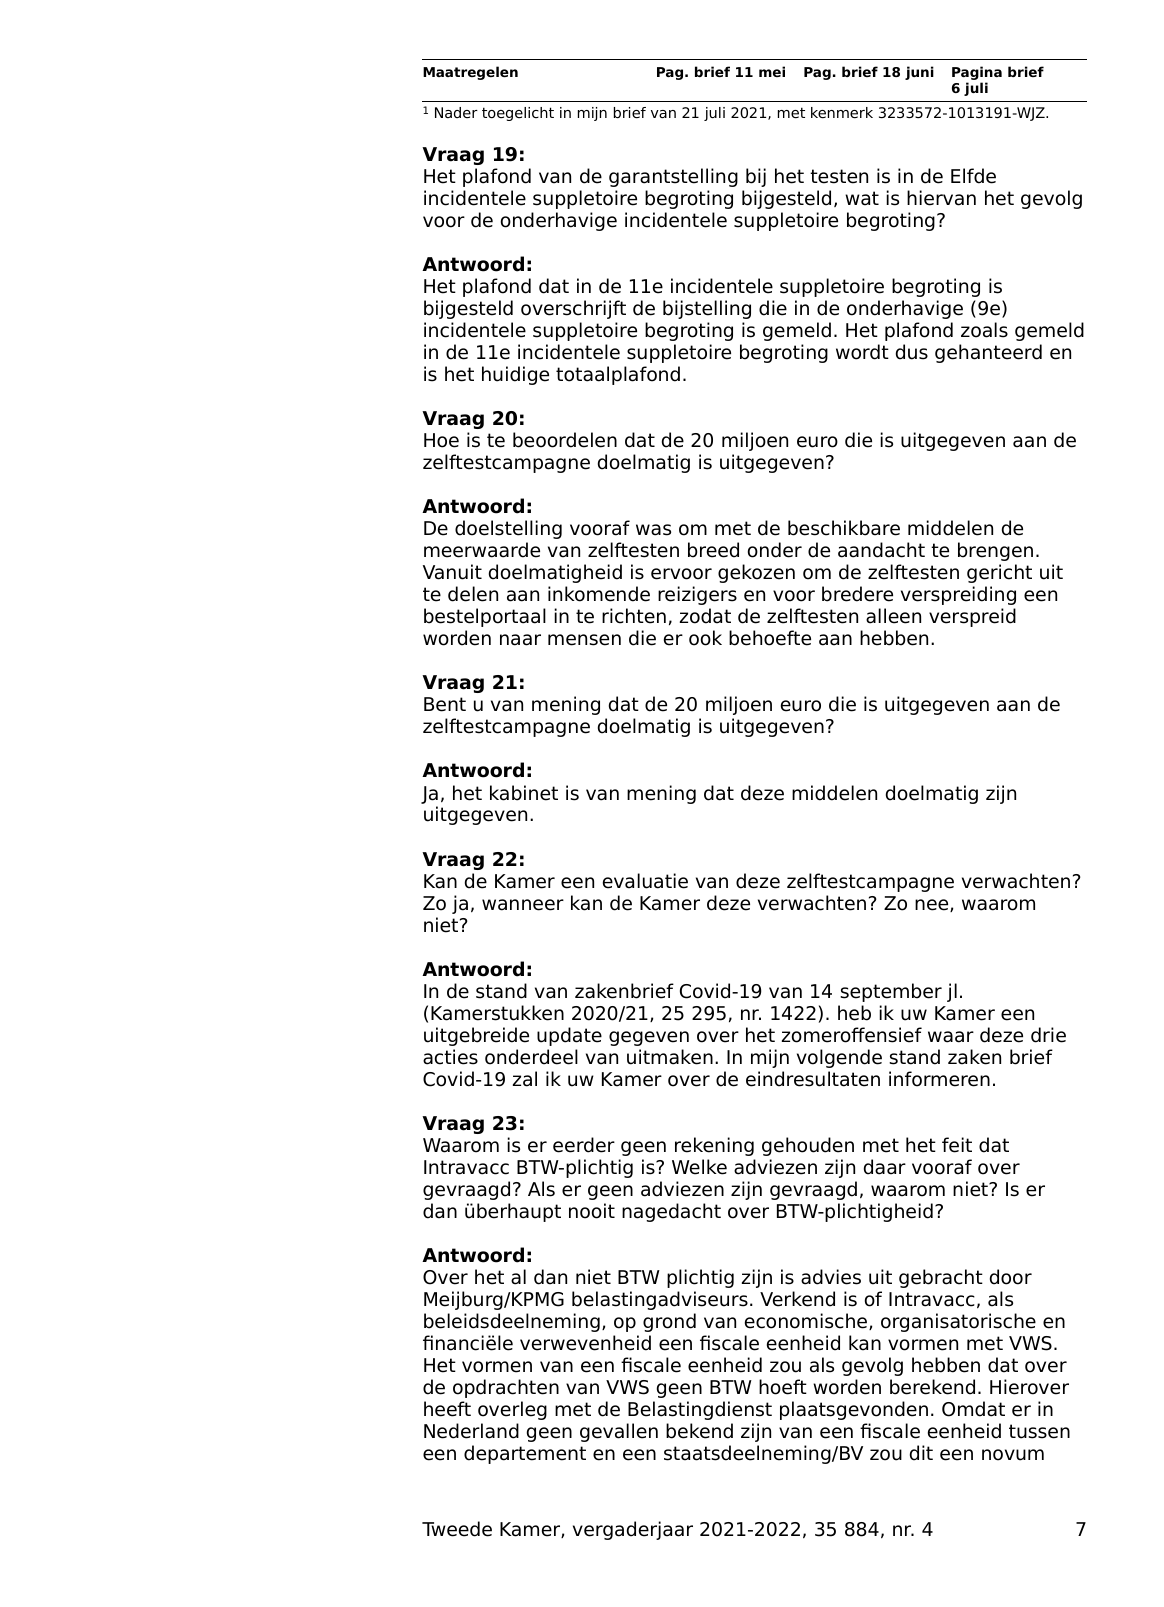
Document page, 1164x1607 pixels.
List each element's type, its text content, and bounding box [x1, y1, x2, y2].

subtitle Antwoord: [422, 1245, 1087, 1267]
table_header Maatregelen [422, 60, 649, 101]
text In de stand van zakenbrief Covid-19 van 14 september jl. (Kamerstukken 2020/21, 25 295, nr. 1422). heb ik uw Kamer een uitgebreide update gegeven over het zomeroffensief waar deze drie acties onderdeel van uitmaken. In mijn volgende stand zaken brief Covid-19 zal ik uw Kamer over de eindresultaten informeren. [422, 981, 1087, 1091]
text Hoe is te beoordelen dat de 20 miljoen euro die is uitgegeven aan de zelftestcampagne doelmatig is uitgegeven? [422, 430, 1087, 474]
subtitle Vraag 19: [422, 144, 1087, 166]
subtitle Antwoord: [422, 959, 1087, 981]
text Bent u van mening dat de 20 miljoen euro die is uitgegeven aan de zelftestcampagne doelmatig is uitgegeven? [422, 694, 1087, 738]
table_header Pag. brief 18 juni [797, 60, 945, 101]
table_cell 1 Nader toegelicht in mijn brief van 21 juli 2021, met kenmerk 3233572-1013191-WJZ. [422, 102, 1087, 122]
text Het plafond dat in de 11e incidentele suppletoire begroting is bijgesteld overschrijft de bijstelling die in de onderhavige (9e) incidentele suppletoire begroting is gemeld. Het plafond zoals gemeld in de 11e incidentele suppletoire begroting wordt dus gehanteerd en is het huidige totaalplafond. [422, 276, 1087, 386]
text De doelstelling vooraf was om met de beschikbare middelen de meerwaarde van zelftesten breed onder de aandacht te brengen. Vanuit doelmatigheid is ervoor gekozen om de zelftesten gericht uit te delen aan inkomende reizigers en voor bredere verspreiding een bestelportaal in te richten, zodat de zelftesten alleen verspreid worden naar mensen die er ook behoefte aan hebben. [422, 518, 1087, 650]
subtitle Vraag 22: [422, 848, 1087, 871]
text Kan de Kamer een evaluatie van deze zelftestcampagne verwachten? Zo ja, wanneer kan de Kamer deze verwachten? Zo nee, waarom niet? [422, 871, 1087, 936]
subtitle Vraag 23: [422, 1113, 1087, 1135]
table_header Pag. brief 11 mei [650, 60, 797, 101]
text Waarom is er eerder geen rekening gehouden met het feit dat Intravacc BTW-plichtig is? Welke adviezen zijn daar vooraf over gevraagd? Als er geen adviezen zijn gevraagd, waarom niet? Is er dan überhaupt nooit nagedacht over BTW-plichtigheid? [422, 1135, 1087, 1223]
text Over het al dan niet BTW plichtig zijn is advies uit gebracht door Meijburg/KPMG belastingadviseurs. Verkend is of Intravacc, als beleidsdeelneming, op grond van economische, organisatorische en financiële verwevenheid een fiscale eenheid kan vormen met VWS. Het vormen van een fiscale eenheid zou als gevolg hebben dat over de opdrachten van VWS geen BTW hoeft worden berekend. Hierover heeft overleg met de Belastingdienst plaatsgevonden. Omdat er in Nederland geen gevallen bekend zijn van een fiscale eenheid tussen een departement en een staatsdeelneming/BV zou dit een novum [422, 1267, 1087, 1464]
subtitle Antwoord: [422, 496, 1087, 518]
text Het plafond van de garantstelling bij het testen is in de Elfde incidentele suppletoire begroting bijgesteld, wat is hiervan het gevolg voor de onderhavige incidentele suppletoire begroting? [422, 166, 1087, 232]
subtitle Vraag 21: [422, 672, 1087, 694]
subtitle Antwoord: [422, 760, 1087, 782]
text Ja, het kabinet is van mening dat deze middelen doelmatig zijn uitgegeven. [422, 782, 1087, 826]
subtitle Vraag 20: [422, 408, 1087, 430]
subtitle Antwoord: [422, 254, 1087, 276]
table_header Pagina brief 6 juli [945, 60, 1087, 101]
